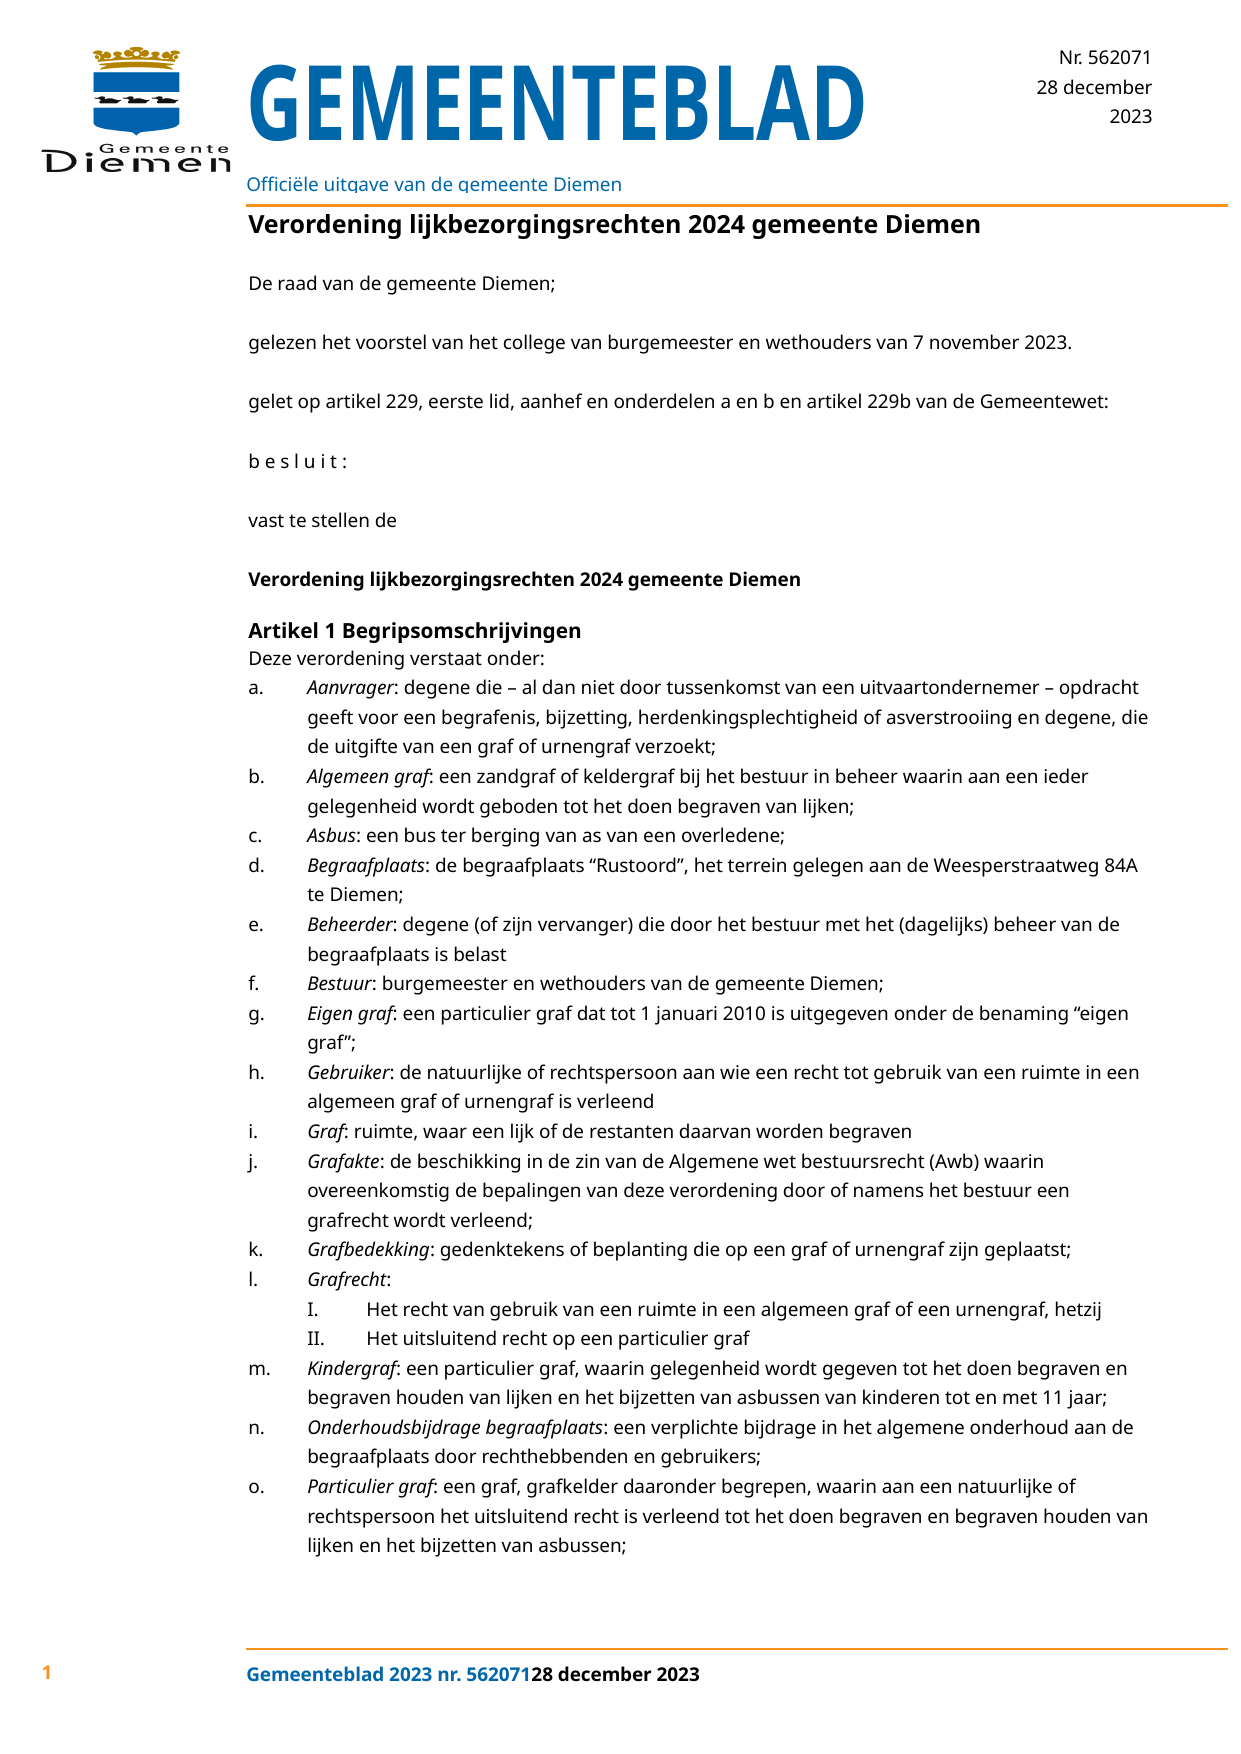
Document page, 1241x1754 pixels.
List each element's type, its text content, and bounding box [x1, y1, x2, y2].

text Deze verordening verstaat onder: [248, 645, 1152, 671]
list Grafbedekking: gedenktekens of beplanting die op een graf of urnengraf zijn geplaatst; [248, 1237, 1152, 1262]
list Bestuur: burgemeester en wethouders van de gemeente Diemen; [248, 970, 1152, 996]
list Graf: ruimte, waar een lijk of de restanten daarvan worden begraven [248, 1118, 1152, 1144]
text Artikel 1 Begripsomschrijvingen [248, 617, 1152, 645]
list Het uitsluitend recht op een particulier graf [307, 1325, 1152, 1351]
list Particulier graf: een graf, grafkelder daaronder begrepen, waarin aan een natuurlijke of rechtspersoon het uitsluitend recht is verleend tot het doen begraven en begraven houden van lijken en het bijzetten van asbussen; [248, 1473, 1152, 1558]
list Grafrecht: [248, 1266, 1152, 1292]
list Beheerder: degene (of zijn vervanger) die door het bestuur met het (dagelijks) beheer van de begraafplaats is belast [248, 911, 1152, 967]
text Verordening lijkbezorgingsrechten 2024 gemeente Diemen [248, 207, 1152, 241]
list Asbus: een bus ter berging van as van een overledene; [248, 822, 1152, 848]
list Algemeen graf: een zandgraf of keldergraf bij het bestuur in beheer waarin aan een ieder gelegenheid wordt geboden tot het doen begraven van lijken; [248, 763, 1152, 819]
picture [41, 47, 231, 172]
text gelet op artikel 229, eerste lid, aanhef en onderdelen a en b en artikel 229b van de Gemeentewet: [248, 389, 1152, 414]
list Kindergraf: een particulier graf, waarin gelegenheid wordt gegeven tot het doen begraven en begraven houden van lijken en het bijzetten van asbussen van kinderen tot en met 11 jaar; [248, 1355, 1152, 1410]
text b e s l u i t : [248, 448, 1152, 473]
list Het recht van gebruik van een ruimte in een algemeen graf of een urnengraf, hetzij [307, 1296, 1152, 1322]
list Grafakte: de beschikking in de zin van de Algemene wet bestuursrecht (Awb) waarin overeenkomstig de bepalingen van deze verordening door of namens het bestuur een grafrecht wordt verleend; [248, 1148, 1152, 1233]
list Aanvrager: degene die – al dan niet door tussenkomst van een uitvaartondernemer – opdracht geeft voor een begrafenis, bijzetting, herdenkingsplechtigheid of asverstrooiing en degene, die de uitgifte van een graf of urnengraf verzoekt; [248, 674, 1152, 759]
text gelezen het voorstel van het college van burgemeester en wethouders van 7 november 2023. [248, 329, 1152, 355]
list Eigen graf: een particulier graf dat tot 1 januari 2010 is uitgegeven onder de benaming “eigen graf”; [248, 1000, 1152, 1055]
text De raad van de gemeente Diemen; [248, 270, 1152, 296]
text Verordening lijkbezorgingsrechten 2024 gemeente Diemen [248, 566, 1152, 592]
text vast te stellen de [248, 507, 1152, 533]
list Gebruiker: de natuurlijke of rechtspersoon aan wie een recht tot gebruik van een ruimte in een algemeen graf of urnengraf is verleend [248, 1059, 1152, 1114]
list Onderhoudsbijdrage begraafplaats: een verplichte bijdrage in het algemene onderhoud aan de begraafplaats door rechthebbenden en gebruikers; [248, 1414, 1152, 1469]
list Begraafplaats: de begraafplaats “Rustoord”, het terrein gelegen aan de Weesperstraatweg 84A te Diemen; [248, 852, 1152, 907]
